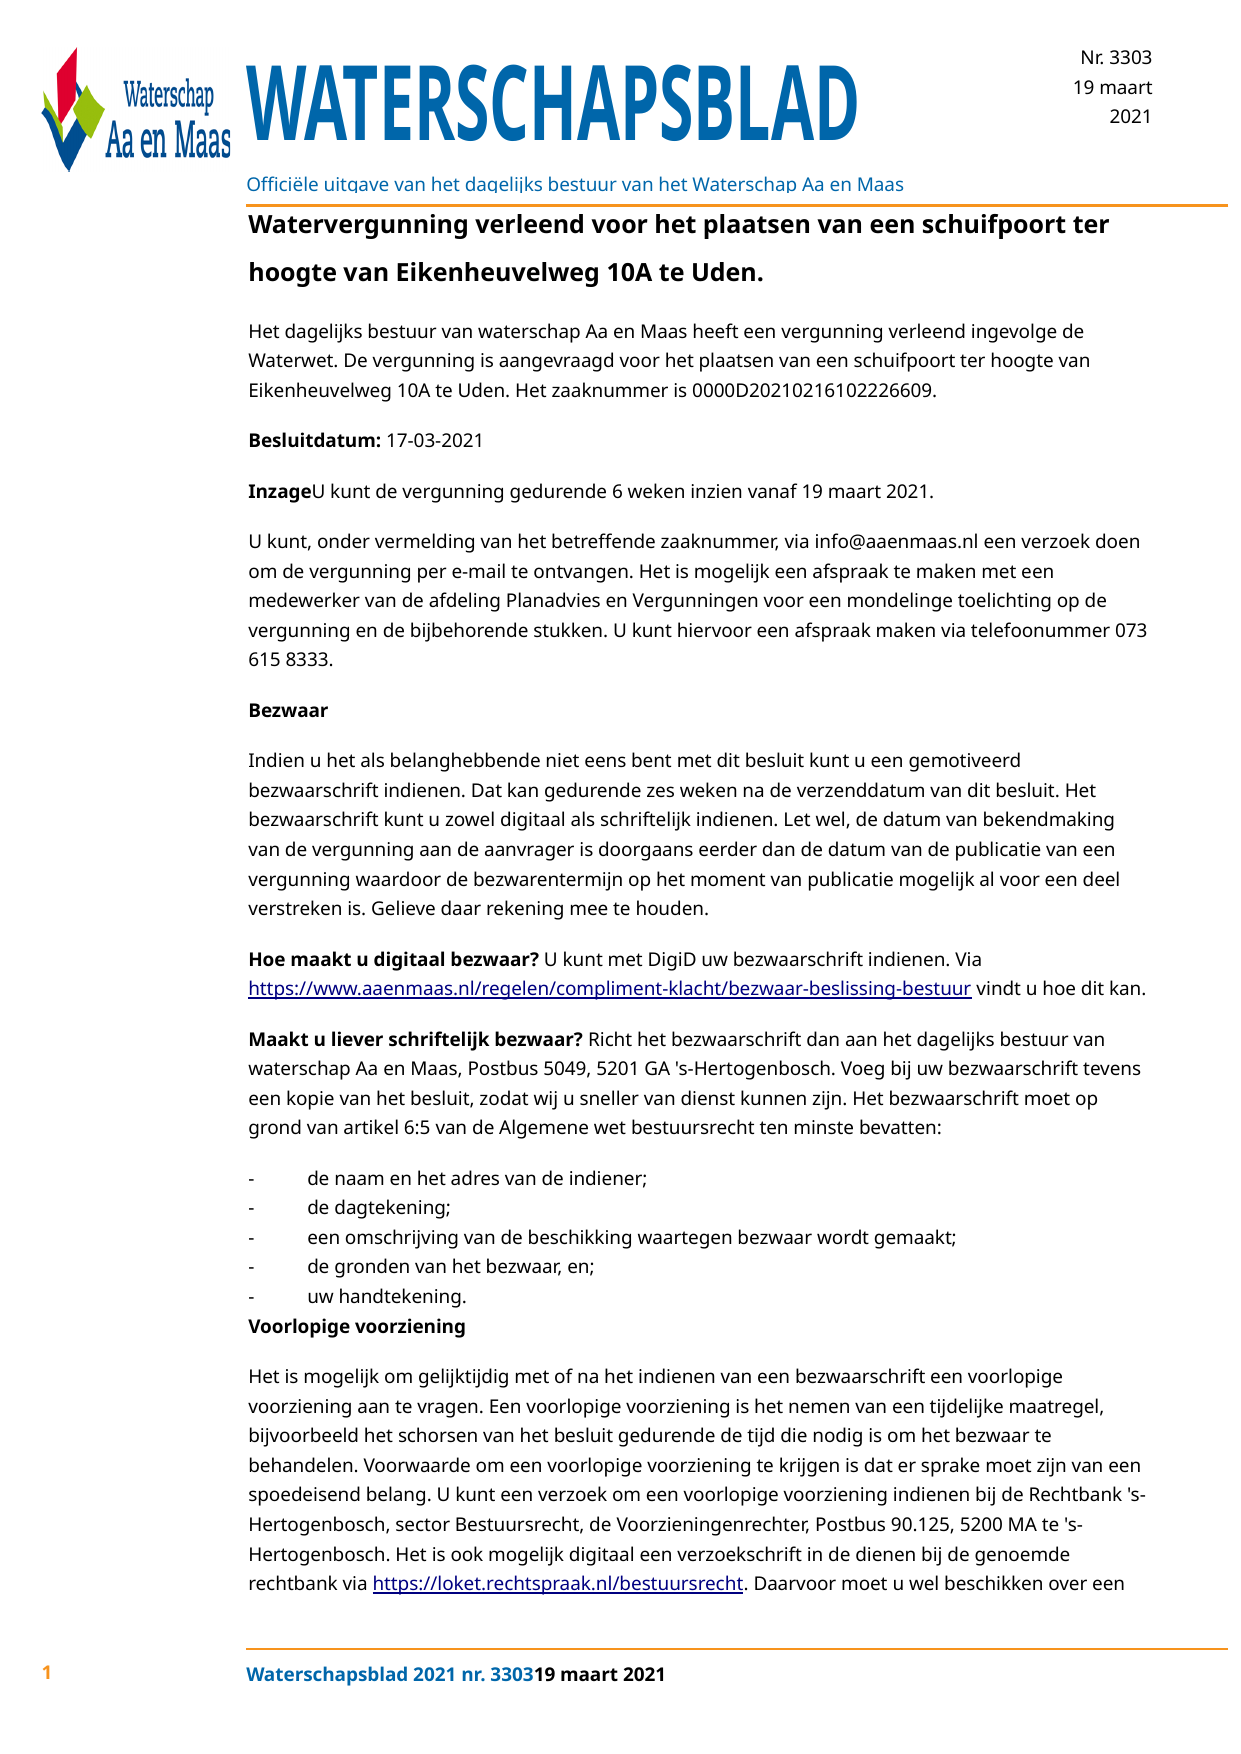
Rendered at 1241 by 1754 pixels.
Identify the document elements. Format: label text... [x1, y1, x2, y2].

text Bezwaar [248, 697, 1152, 723]
text Hoe maakt u digitaal bezwaar? U kunt met DigiD uw bezwaarschrift indienen. Via https://www.aaenmaas.nl/regelen/compliment-klacht/bezwaar-beslissing-bestuur vindt u hoe dit kan. [248, 946, 1152, 1001]
text Indien u het als belanghebbende niet eens bent met dit besluit kunt u een gemotiveerd bezwaarschrift indienen. Dat kan gedurende zes weken na de verzenddatum van dit besluit. Het bezwaarschrift kunt u zowel digitaal als schriftelijk indienen. Let wel, de datum van bekendmaking van de vergunning aan de aanvrager is doorgaans eerder dan de datum van de publicatie van een vergunning waardoor de bezwarentermijn op het moment van publicatie mogelijk al voor een deel verstreken is. Gelieve daar rekening mee te houden. [248, 747, 1152, 921]
picture [41, 47, 231, 172]
text Besluitdatum: 17-03-2021 [248, 427, 1152, 453]
text Watervergunning verleend voor het plaatsen van een schuifpoort ter hoogte van Eikenheuvelweg 10A te Uden. [248, 207, 1152, 288]
list de gronden van het bezwaar, en; [248, 1254, 1152, 1279]
list de naam en het adres van de indiener; [248, 1165, 1152, 1191]
text InzageU kunt de vergunning gedurende 6 weken inzien vanaf 19 maart 2021. [248, 478, 1152, 504]
text Het is mogelijk om gelijktijdig met of na het indienen van een bezwaarschrift een voorlopige voorziening aan te vragen. Een voorlopige voorziening is het nemen van een tijdelijke maatregel, bijvoorbeeld het schorsen van het besluit gedurende de tijd die nodig is om het bezwaar te behandelen. Voorwaarde om een voorlopige voorziening te krijgen is dat er sprake moet zijn van een spoedeisend belang. U kunt een verzoek om een voorlopige voorziening indienen bij de Rechtbank 's-Hertogenbosch, sector Bestuursrecht, de Voorzieningenrechter, Postbus 90.125, 5200 MA te 's-Hertogenbosch. Het is ook mogelijk digitaal een verzoekschrift in de dienen bij de genoemde rechtbank via https://loket.rechtspraak.nl/bestuursrecht. Daarvoor moet u wel beschikken over een [248, 1363, 1152, 1596]
text U kunt, onder vermelding van het betreffende zaaknummer, via info@aaenmaas.nl een verzoek doen om de vergunning per e-mail te ontvangen. Het is mogelijk een afspraak te maken met een medewerker van de afdeling Planadvies en Vergunningen voor een mondelinge toelichting op de vergunning en de bijbehorende stukken. U kunt hiervoor een afspraak maken via telefoonummer 073 615 8333. [248, 528, 1152, 672]
list uw handtekening. [248, 1283, 1152, 1309]
list de dagtekening; [248, 1194, 1152, 1220]
text Maakt u liever schriftelijk bezwaar? Richt het bezwaarschrift dan aan het dagelijks bestuur van waterschap Aa en Maas, Postbus 5049, 5201 GA 's-Hertogenbosch. Voeg bij uw bezwaarschrift tevens een kopie van het besluit, zodat wij u sneller van dienst kunnen zijn. Het bezwaarschrift moet op grond van artikel 6:5 van de Algemene wet bestuursrecht ten minste bevatten: [248, 1026, 1152, 1140]
list een omschrijving van de beschikking waartegen bezwaar wordt gemaakt; [248, 1224, 1152, 1250]
text Voorlopige voorziening [248, 1313, 1152, 1339]
text Het dagelijks bestuur van waterschap Aa en Maas heeft een vergunning verleend ingevolge de Waterwet. De vergunning is aangevraagd voor het plaatsen van een schuifpoort ter hoogte van Eikenheuvelweg 10A te Uden. Het zaaknummer is 0000D20210216102226609. [248, 318, 1152, 403]
